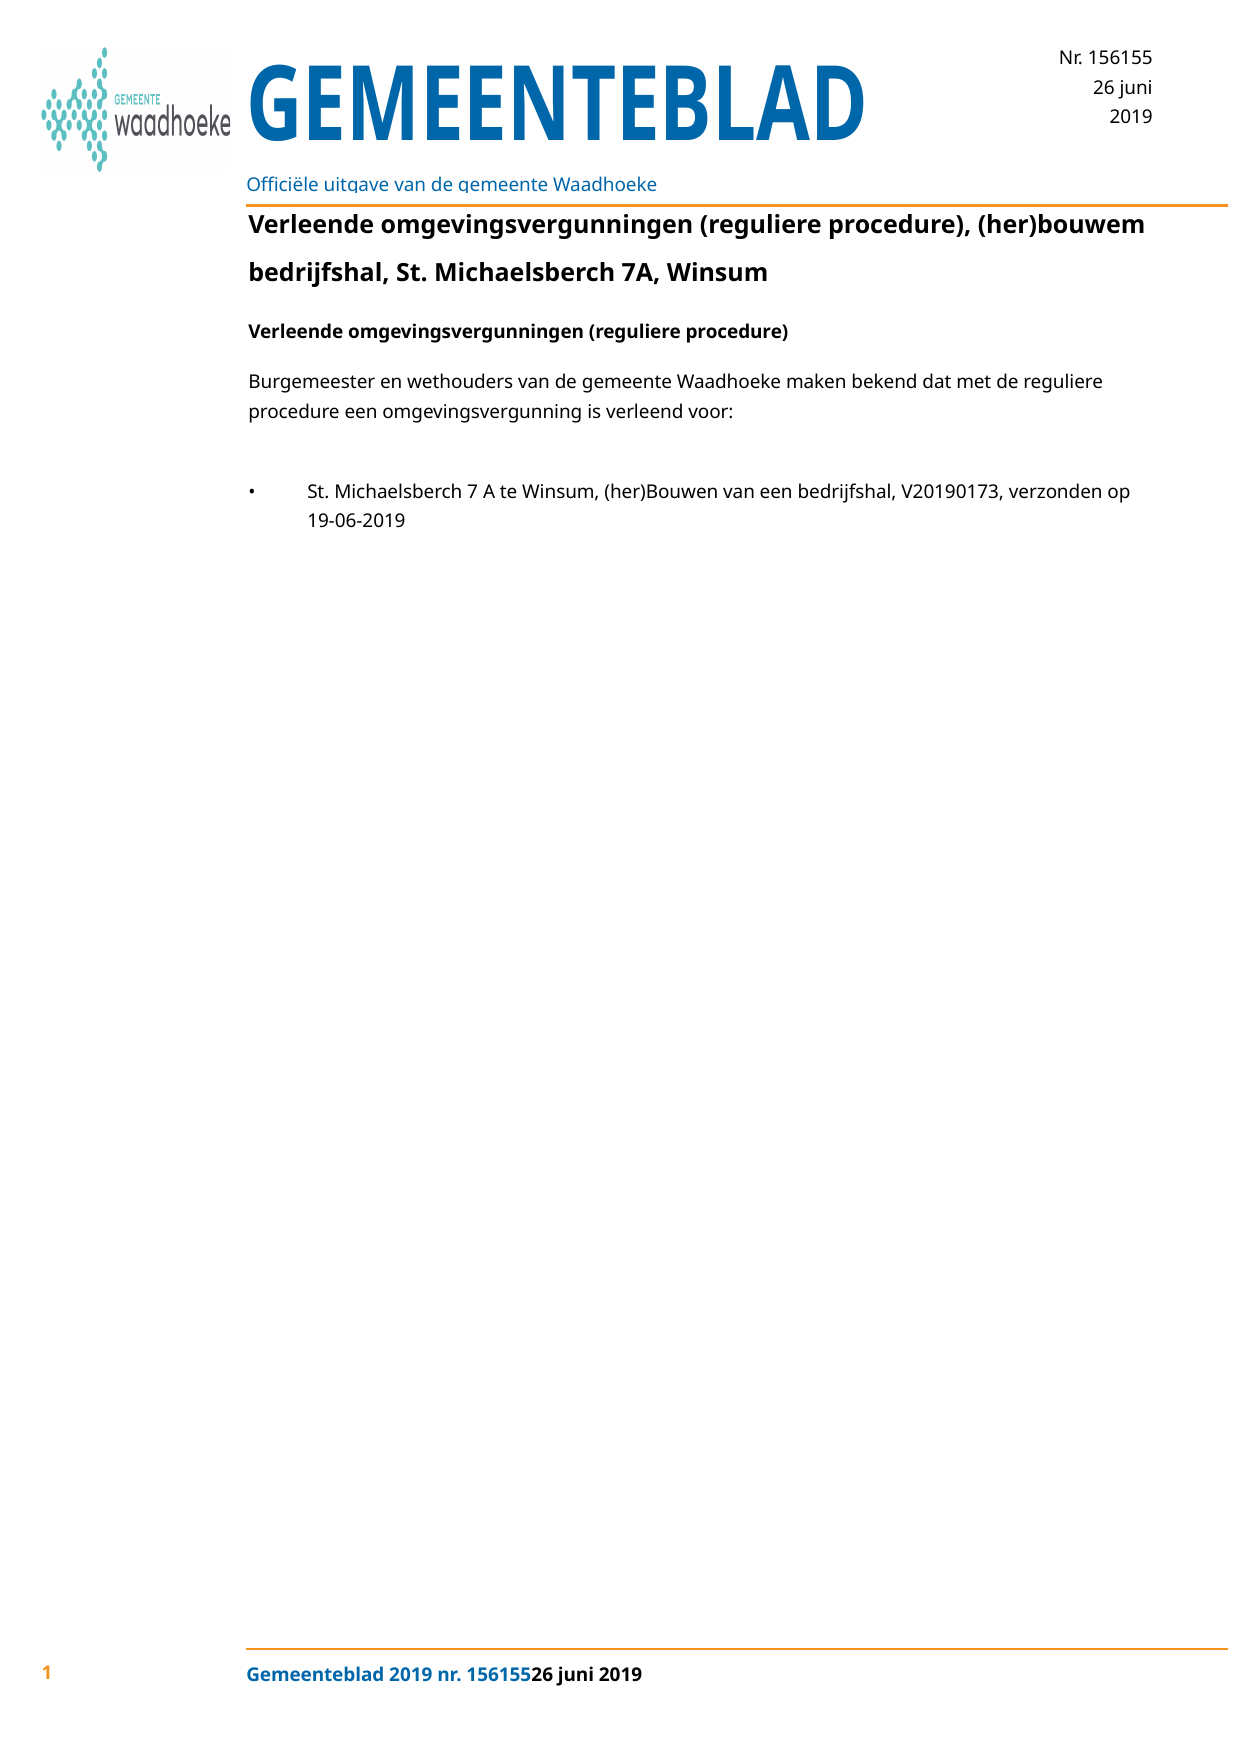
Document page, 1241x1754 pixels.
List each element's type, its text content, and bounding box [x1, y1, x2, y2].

text Verleende omgevingsvergunningen (reguliere procedure), (her)bouwem bedrijfshal, St. Michaelsberch 7A, Winsum [248, 207, 1152, 288]
picture [41, 47, 231, 172]
text Burgemeester en wethouders van de gemeente Waadhoeke maken bekend dat met de reguliere procedure een omgevingsvergunning is verleend voor: [248, 368, 1152, 424]
text Verleende omgevingsvergunningen (reguliere procedure) [248, 318, 1152, 344]
list St. Michaelsberch 7 A te Winsum, (her)Bouwen van een bedrijfshal, V20190173, verzonden op 19-06-2019 [248, 478, 1152, 533]
